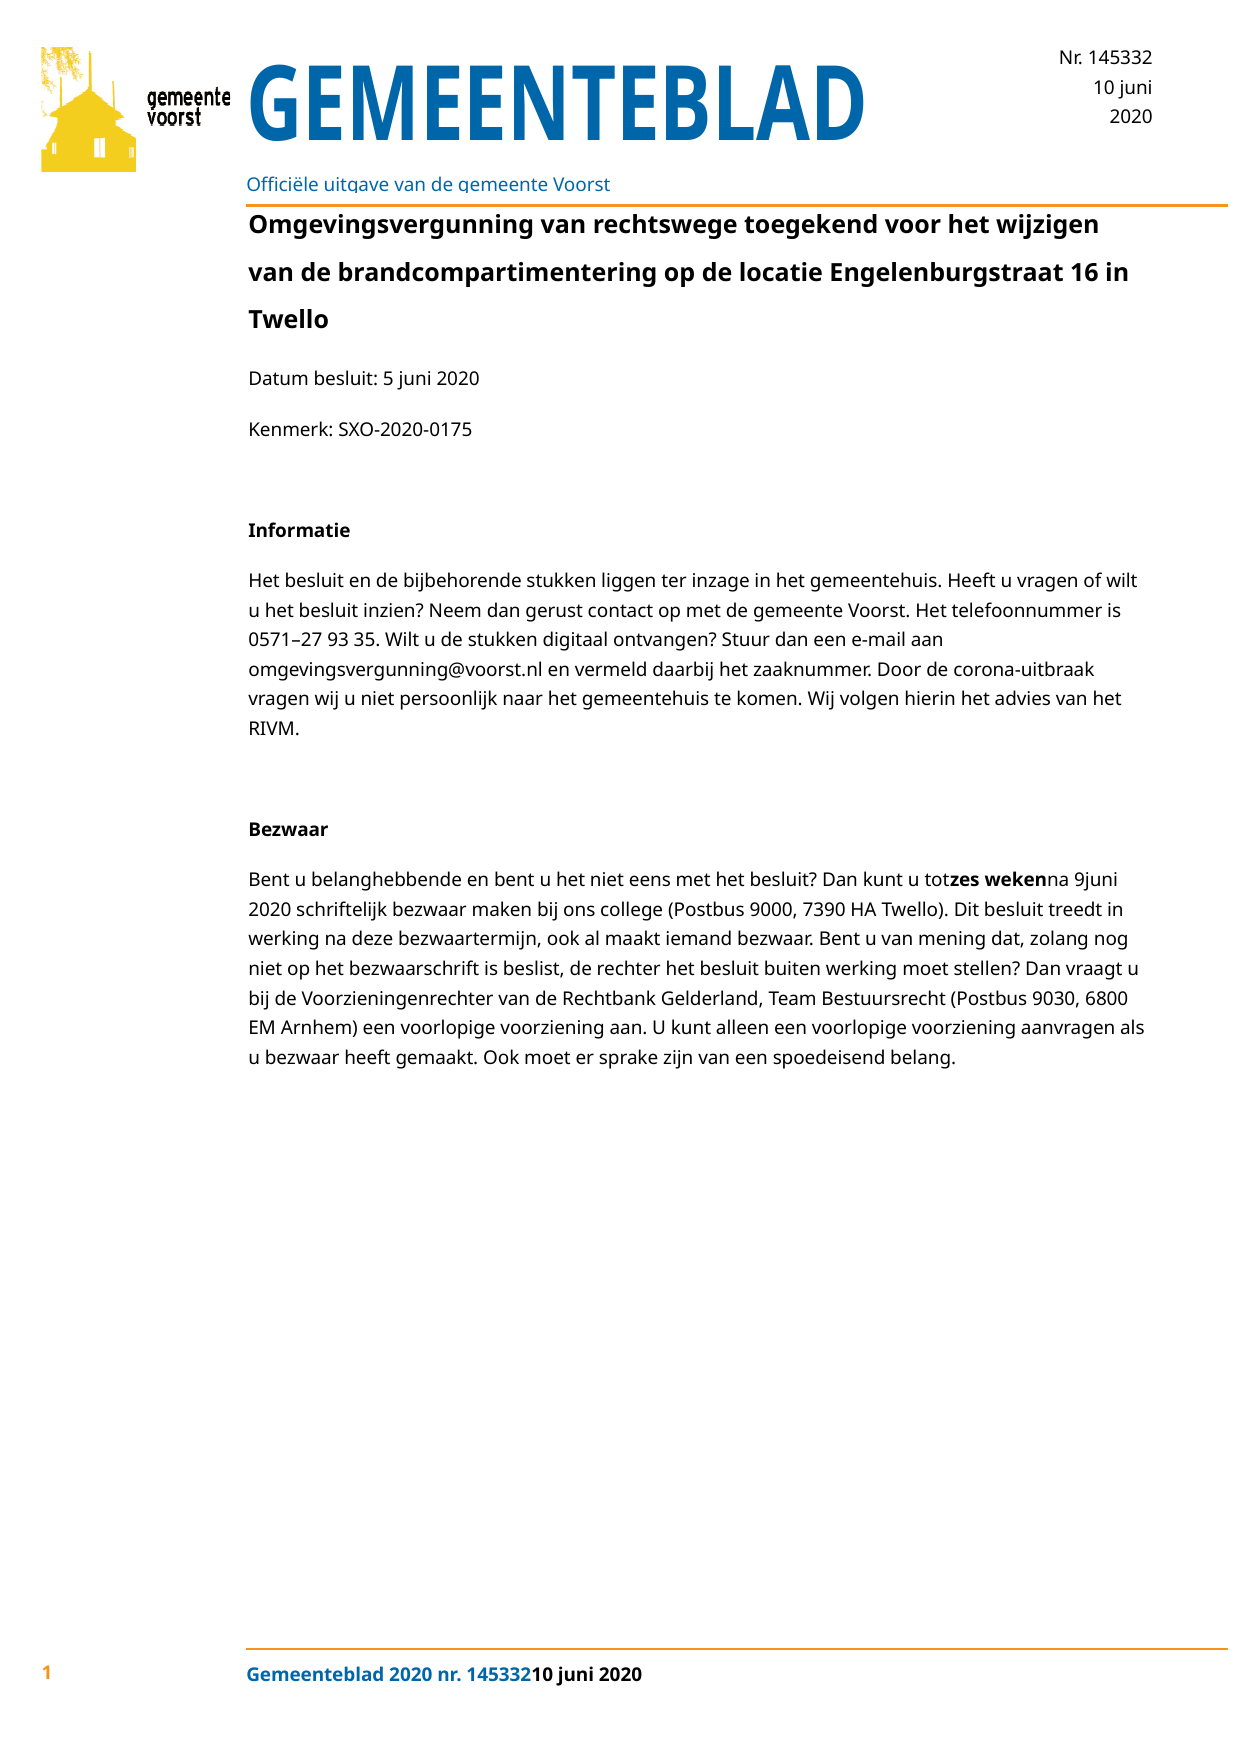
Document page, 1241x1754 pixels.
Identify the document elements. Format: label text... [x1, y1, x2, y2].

text Kenmerk: SXO-2020-0175 [248, 416, 1152, 442]
text Bezwaar [248, 816, 1152, 842]
text Het besluit en de bijbehorende stukken liggen ter inzage in het gemeentehuis. Heeft u vragen of wilt u het besluit inzien? Neem dan gerust contact op met de gemeente Voorst. Het telefoonnummer is 0571–27 93 35. Wilt u de stukken digitaal ontvangen? Stuur dan een e-mail aan omgevingsvergunning@voorst.nl en vermeld daarbij het zaaknummer. Door de corona-uitbraak vragen wij u niet persoonlijk naar het gemeentehuis te komen. Wij volgen hierin het advies van het RIVM. [248, 567, 1152, 741]
picture [41, 47, 231, 172]
text Informatie [248, 517, 1152, 542]
text Bent u belanghebbende en bent u het niet eens met het besluit? Dan kunt u totzes wekenna 9juni 2020 schriftelijk bezwaar maken bij ons college (Postbus 9000, 7390 HA Twello). Dit besluit treedt in werking na deze bezwaartermijn, ook al maakt iemand bezwaar. Bent u van mening dat, zolang nog niet op het bezwaarschrift is beslist, de rechter het besluit buiten werking moet stellen? Dan vraagt u bij de Voorzieningenrechter van de Rechtbank Gelderland, Team Bestuursrecht (Postbus 9030, 6800 EM Arnhem) een voorlopige voorziening aan. U kunt alleen een voorlopige voorziening aanvragen als u bezwaar heeft gemaakt. Ook moet er sprake zijn van een spoedeisend belang. [248, 866, 1152, 1069]
text Datum besluit: 5 juni 2020 [248, 366, 1152, 391]
text Omgevingsvergunning van rechtswege toegekend voor het wijzigen van de brandcompartimentering op de locatie Engelenburgstraat 16 in Twello [248, 207, 1152, 336]
